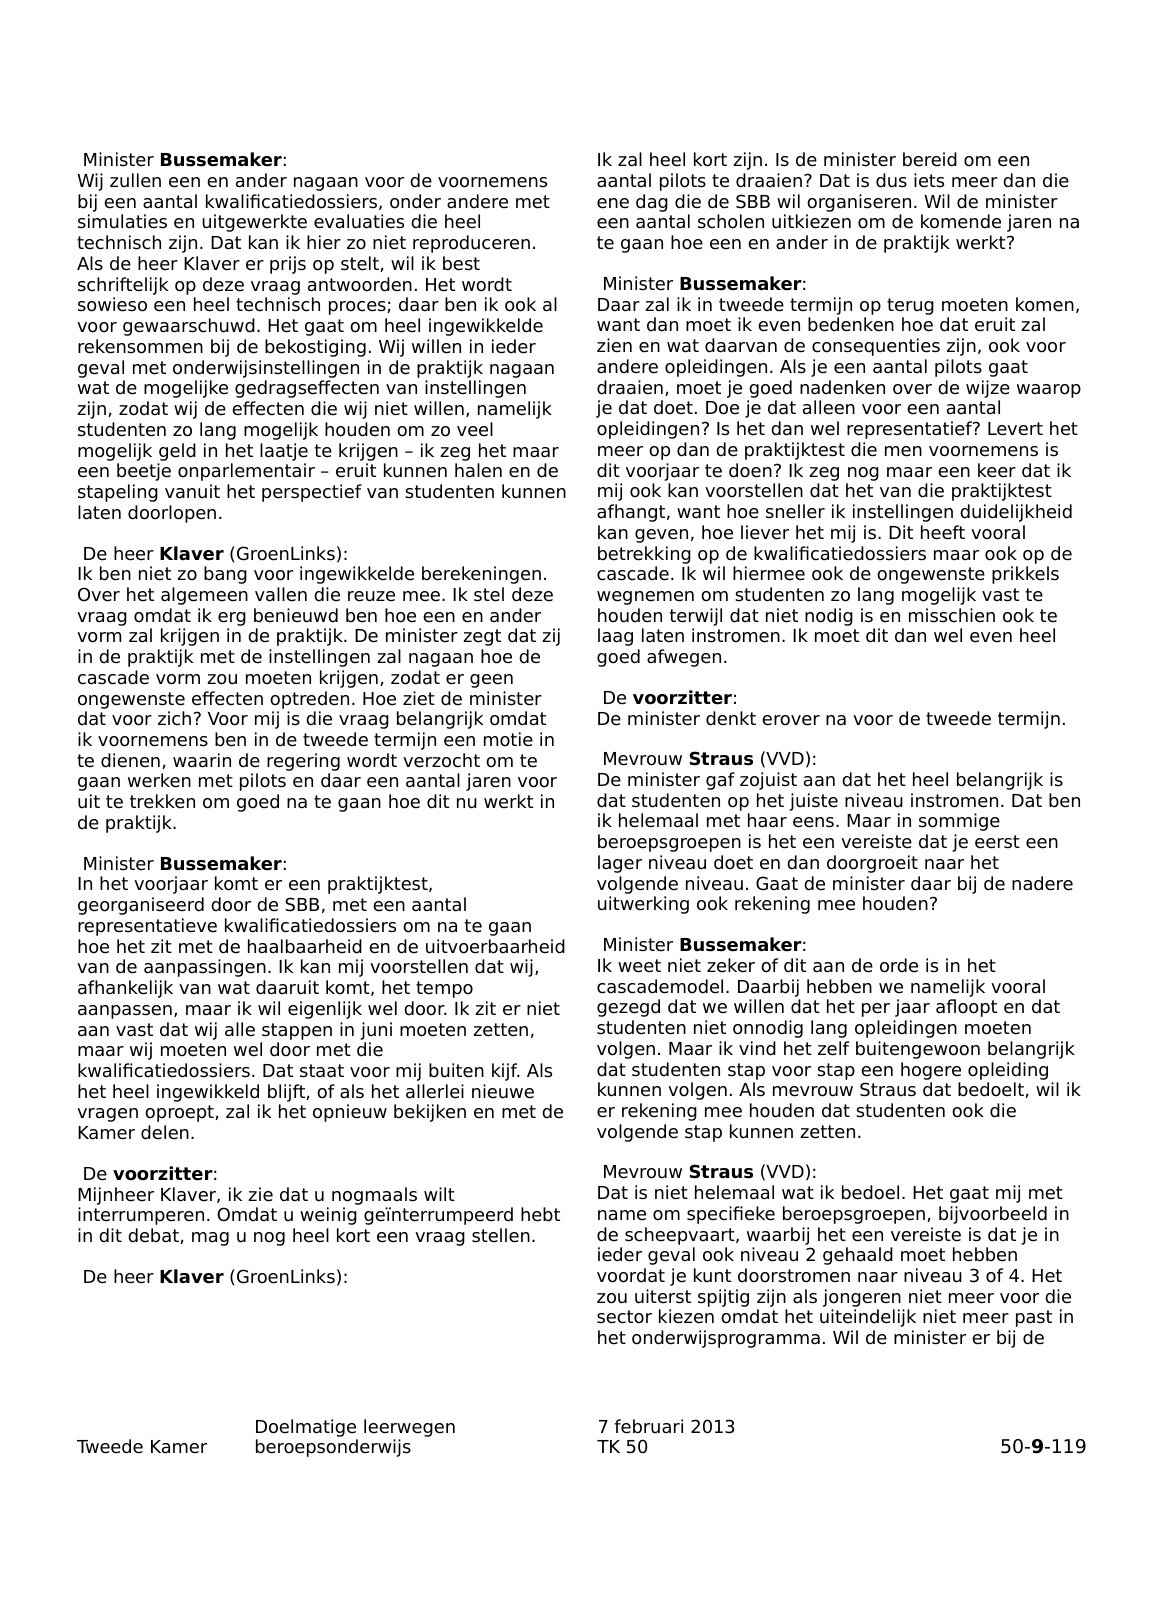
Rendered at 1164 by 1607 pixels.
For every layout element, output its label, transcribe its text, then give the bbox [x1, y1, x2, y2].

text Minister Bussemaker: [77, 853, 567, 874]
text De minister gaf zojuist aan dat het heel belangrijk is dat studenten op het juiste niveau instromen. Dat ben ik helemaal met haar eens. Maar in sommige beroepsgroepen is het een vereiste dat je eerst een lager niveau doet en dan doorgroeit naar het volgende niveau. Gaat de minister daar bij de nadere uitwerking ook rekening mee houden? [596, 770, 1087, 915]
text Ik ben niet zo bang voor ingewikkelde berekeningen. Over het algemeen vallen die reuze mee. Ik stel deze vraag omdat ik erg benieuwd ben hoe een en ander vorm zal krijgen in de praktijk. De minister zegt dat zij in de praktijk met de instellingen zal nagaan hoe de cascade vorm zou moeten krijgen, zodat er geen ongewenste effecten optreden. Hoe ziet de minister dat voor zich? Voor mij is die vraag belangrijk omdat ik voornemens ben in de tweede termijn een motie in te dienen, waarin de regering wordt verzocht om te gaan werken met pilots en daar een aantal jaren voor uit te trekken om goed na te gaan hoe dit nu werkt in de praktijk. [77, 564, 567, 833]
text Mevrouw Straus (VVD): [596, 1162, 1087, 1183]
text Ik weet niet zeker of dit aan de orde is in het cascademodel. Daarbij hebben we namelijk vooral gezegd dat we willen dat het per jaar afloopt en dat studenten niet onnodig lang opleidingen moeten volgen. Maar ik vind het zelf buitengewoon belangrijk dat studenten stap voor stap een hogere opleiding kunnen volgen. Als mevrouw Straus dat bedoelt, wil ik er rekening mee houden dat studenten ook die volgende stap kunnen zetten. [596, 956, 1087, 1142]
text De heer Klaver (GroenLinks): [77, 1267, 567, 1287]
text Mijnheer Klaver, ik zie dat u nogmaals wilt interrumperen. Omdat u weinig geïnterrumpeerd hebt in dit debat, mag u nog heel kort een vraag stellen. [77, 1184, 567, 1247]
text Minister Bussemaker: [596, 935, 1087, 956]
text Daar zal ik in tweede termijn op terug moeten komen, want dan moet ik even bedenken hoe dat eruit zal zien en wat daarvan de consequenties zijn, ook voor andere opleidingen. Als je een aantal pilots gaat draaien, moet je goed nadenken over de wijze waarop je dat doet. Doe je dat alleen voor een aantal opleidingen? Is het dan wel representatief? Levert het meer op dan de praktijktest die men voornemens is dit voorjaar te doen? Ik zeg nog maar een keer dat ik mij ook kan voorstellen dat het van die praktijktest afhangt, want hoe sneller ik instellingen duidelijkheid kan geven, hoe liever het mij is. Dit heeft vooral betrekking op de kwalificatiedossiers maar ook op de cascade. Ik wil hiermee ook de ongewenste prikkels wegnemen om studenten zo lang mogelijk vast te houden terwijl dat niet nodig is en misschien ook te laag laten instromen. Ik moet dit dan wel even heel goed afwegen. [596, 294, 1087, 668]
text Minister Bussemaker: [77, 150, 567, 171]
text Ik zal heel kort zijn. Is de minister bereid om een aantal pilots te draaien? Dat is dus iets meer dan die ene dag die de SBB wil organiseren. Wil de minister een aantal scholen uitkiezen om de komende jaren na te gaan hoe een en ander in de praktijk werkt? [596, 150, 1087, 254]
text De minister denkt erover na voor de tweede termijn. [596, 708, 1087, 729]
text In het voorjaar komt er een praktijktest, georganiseerd door de SBB, met een aantal representatieve kwalificatiedossiers om na te gaan hoe het zit met de haalbaarheid en de uitvoerbaarheid van de aanpassingen. Ik kan mij voorstellen dat wij, afhankelijk van wat daaruit komt, het tempo aanpassen, maar ik wil eigenlijk wel door. Ik zit er niet aan vast dat wij alle stappen in juni moeten zetten, maar wij moeten wel door met die kwalificatiedossiers. Dat staat voor mij buiten kijf. Als het heel ingewikkeld blijft, of als het allerlei nieuwe vragen oproept, zal ik het opnieuw bekijken en met de Kamer delen. [77, 874, 567, 1144]
text De heer Klaver (GroenLinks): [77, 543, 567, 564]
text Mevrouw Straus (VVD): [596, 749, 1087, 770]
text Wij zullen een en ander nagaan voor de voornemens bij een aantal kwalificatiedossiers, onder andere met simulaties en uitgewerkte evaluaties die heel technisch zijn. Dat kan ik hier zo niet reproduceren. Als de heer Klaver er prijs op stelt, wil ik best schriftelijk op deze vraag antwoorden. Het wordt sowieso een heel technisch proces; daar ben ik ook al voor gewaarschuwd. Het gaat om heel ingewikkelde rekensommen bij de bekostiging. Wij willen in ieder geval met onderwijsinstellingen in de praktijk nagaan wat de mogelijke gedragseffecten van instellingen zijn, zodat wij de effecten die wij niet willen, namelijk studenten zo lang mogelijk houden om zo veel mogelijk geld in het laatje te krijgen – ik zeg het maar een beetje onparlementair – eruit kunnen halen en de stapeling vanuit het perspectief van studenten kunnen laten doorlopen. [77, 171, 567, 523]
text Dat is niet helemaal wat ik bedoel. Het gaat mij met name om specifieke beroepsgroepen, bijvoorbeeld in de scheepvaart, waarbij het een vereiste is dat je in ieder geval ook niveau 2 gehaald moet hebben voordat je kunt doorstromen naar niveau 3 of 4. Het zou uiterst spijtig zijn als jongeren niet meer voor die sector kiezen omdat het uiteindelijk niet meer past in het onderwijsprogramma. Wil de minister er bij de [596, 1183, 1087, 1349]
text De voorzitter: [596, 688, 1087, 708]
text De voorzitter: [77, 1164, 567, 1184]
text Minister Bussemaker: [596, 274, 1087, 294]
